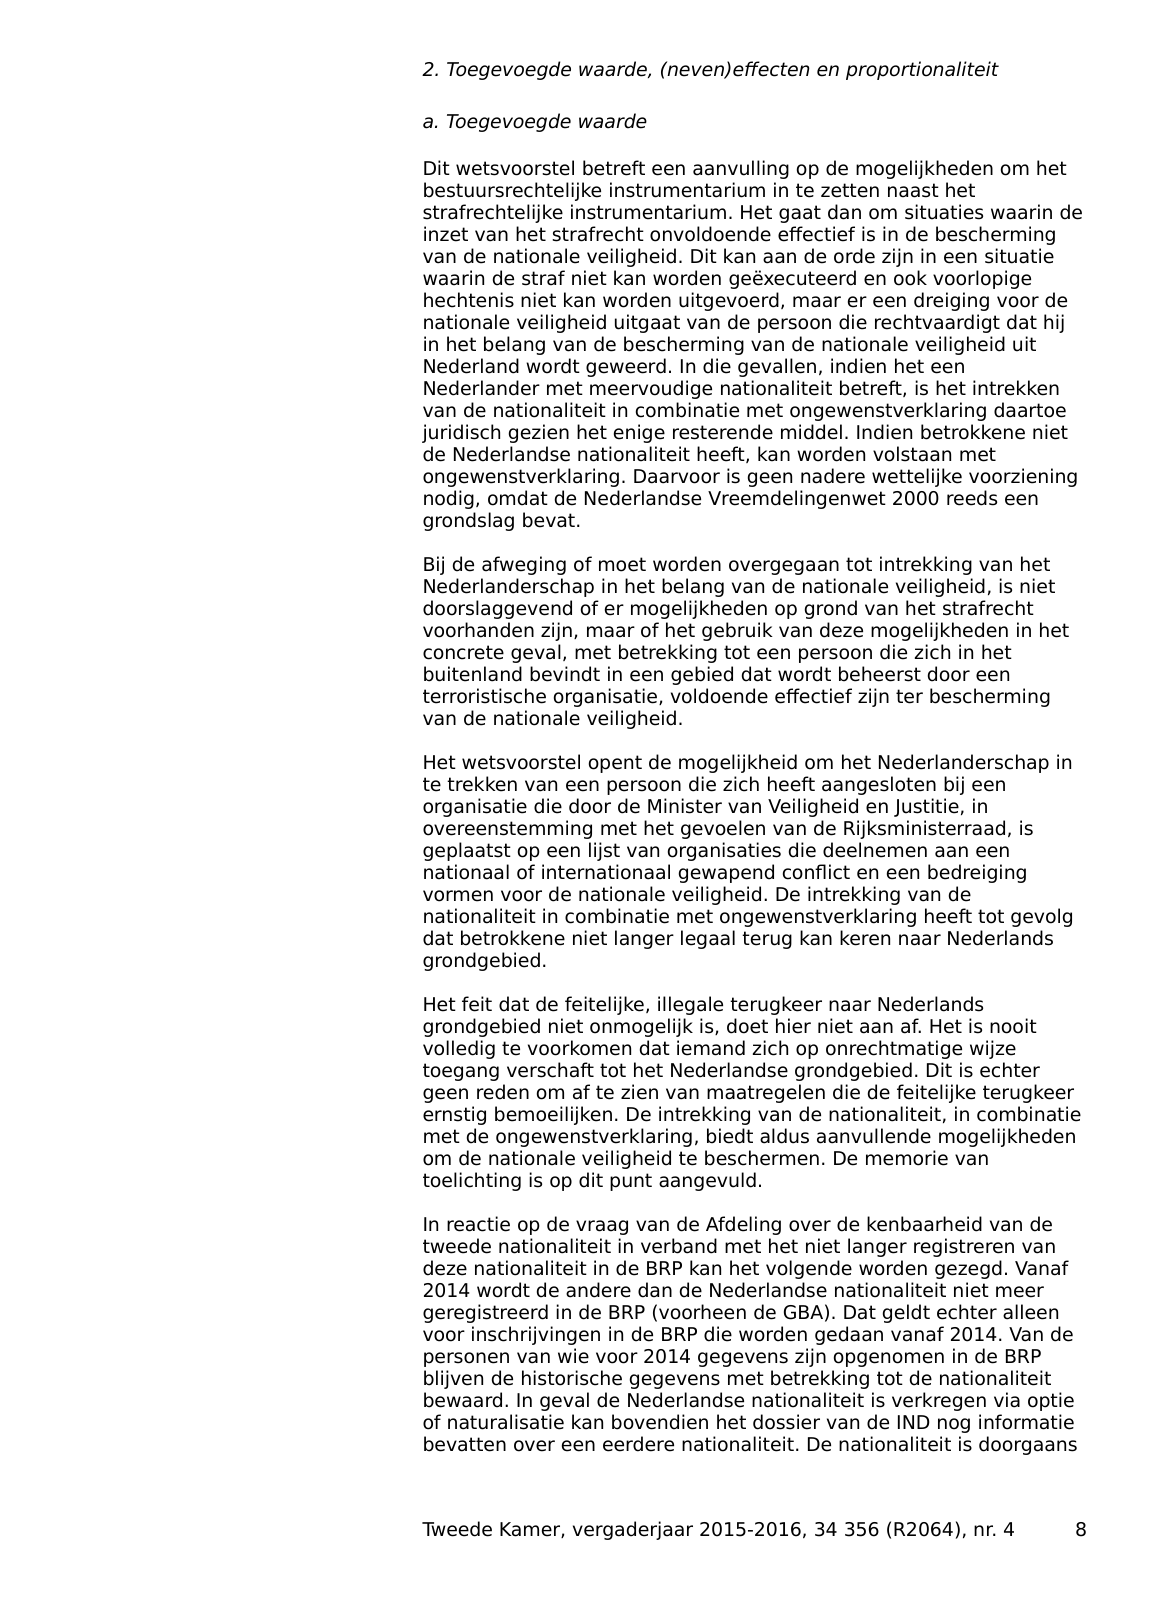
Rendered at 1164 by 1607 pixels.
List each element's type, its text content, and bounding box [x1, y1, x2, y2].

text Dit wetsvoorstel betreft een aanvulling op de mogelijkheden om het bestuursrechtelijke instrumentarium in te zetten naast het strafrechtelijke instrumentarium. Het gaat dan om situaties waarin de inzet van het strafrecht onvoldoende effectief is in de bescherming van de nationale veiligheid. Dit kan aan de orde zijn in een situatie waarin de straf niet kan worden geëxecuteerd en ook voorlopige hechtenis niet kan worden uitgevoerd, maar er een dreiging voor de nationale veiligheid uitgaat van de persoon die rechtvaardigt dat hij in het belang van de bescherming van de nationale veiligheid uit Nederland wordt geweerd. In die gevallen, indien het een Nederlander met meervoudige nationaliteit betreft, is het intrekken van de nationaliteit in combinatie met ongewenstverklaring daartoe juridisch gezien het enige resterende middel. Indien betrokkene niet de Nederlandse nationaliteit heeft, kan worden volstaan met ongewenstverklaring. Daarvoor is geen nadere wettelijke voorziening nodig, omdat de Nederlandse Vreemdelingenwet 2000 reeds een grondslag bevat. [422, 158, 1087, 532]
text In reactie op de vraag van de Afdeling over de kenbaarheid van de tweede nationaliteit in verband met het niet langer registreren van deze nationaliteit in de BRP kan het volgende worden gezegd. Vanaf 2014 wordt de andere dan de Nederlandse nationaliteit niet meer geregistreerd in de BRP (voorheen de GBA). Dat geldt echter alleen voor inschrijvingen in de BRP die worden gedaan vanaf 2014. Van de personen van wie voor 2014 gegevens zijn opgenomen in de BRP blijven de historische gegevens met betrekking tot de nationaliteit bewaard. In geval de Nederlandse nationaliteit is verkregen via optie of naturalisatie kan bovendien het dossier van de IND nog informatie bevatten over een eerdere nationaliteit. De nationaliteit is doorgaans [422, 1214, 1087, 1456]
text Bij de afweging of moet worden overgegaan tot intrekking van het Nederlanderschap in het belang van de nationale veiligheid, is niet doorslaggevend of er mogelijkheden op grond van het strafrecht voorhanden zijn, maar of het gebruik van deze mogelijkheden in het concrete geval, met betrekking tot een persoon die zich in het buitenland bevindt in een gebied dat wordt beheerst door een terroristische organisatie, voldoende effectief zijn ter bescherming van de nationale veiligheid. [422, 554, 1087, 730]
text Het wetsvoorstel opent de mogelijkheid om het Nederlanderschap in te trekken van een persoon die zich heeft aangesloten bij een organisatie die door de Minister van Veiligheid en Justitie, in overeenstemming met het gevoelen van de Rijksministerraad, is geplaatst op een lijst van organisaties die deelnemen aan een nationaal of internationaal gewapend conflict en een bedreiging vormen voor de nationale veiligheid. De intrekking van de nationaliteit in combinatie met ongewenstverklaring heeft tot gevolg dat betrokkene niet langer legaal terug kan keren naar Nederlands grondgebied. [422, 752, 1087, 972]
subtitle a. Toegevoegde waarde [422, 111, 1087, 133]
subtitle 2. Toegevoegde waarde, (neven)effecten en proportionaliteit [422, 59, 1087, 81]
text Het feit dat de feitelijke, illegale terugkeer naar Nederlands grondgebied niet onmogelijk is, doet hier niet aan af. Het is nooit volledig te voorkomen dat iemand zich op onrechtmatige wijze toegang verschaft tot het Nederlandse grondgebied. Dit is echter geen reden om af te zien van maatregelen die de feitelijke terugkeer ernstig bemoeilijken. De intrekking van de nationaliteit, in combinatie met de ongewenstverklaring, biedt aldus aanvullende mogelijkheden om de nationale veiligheid te beschermen. De memorie van toelichting is op dit punt aangevuld. [422, 994, 1087, 1192]
